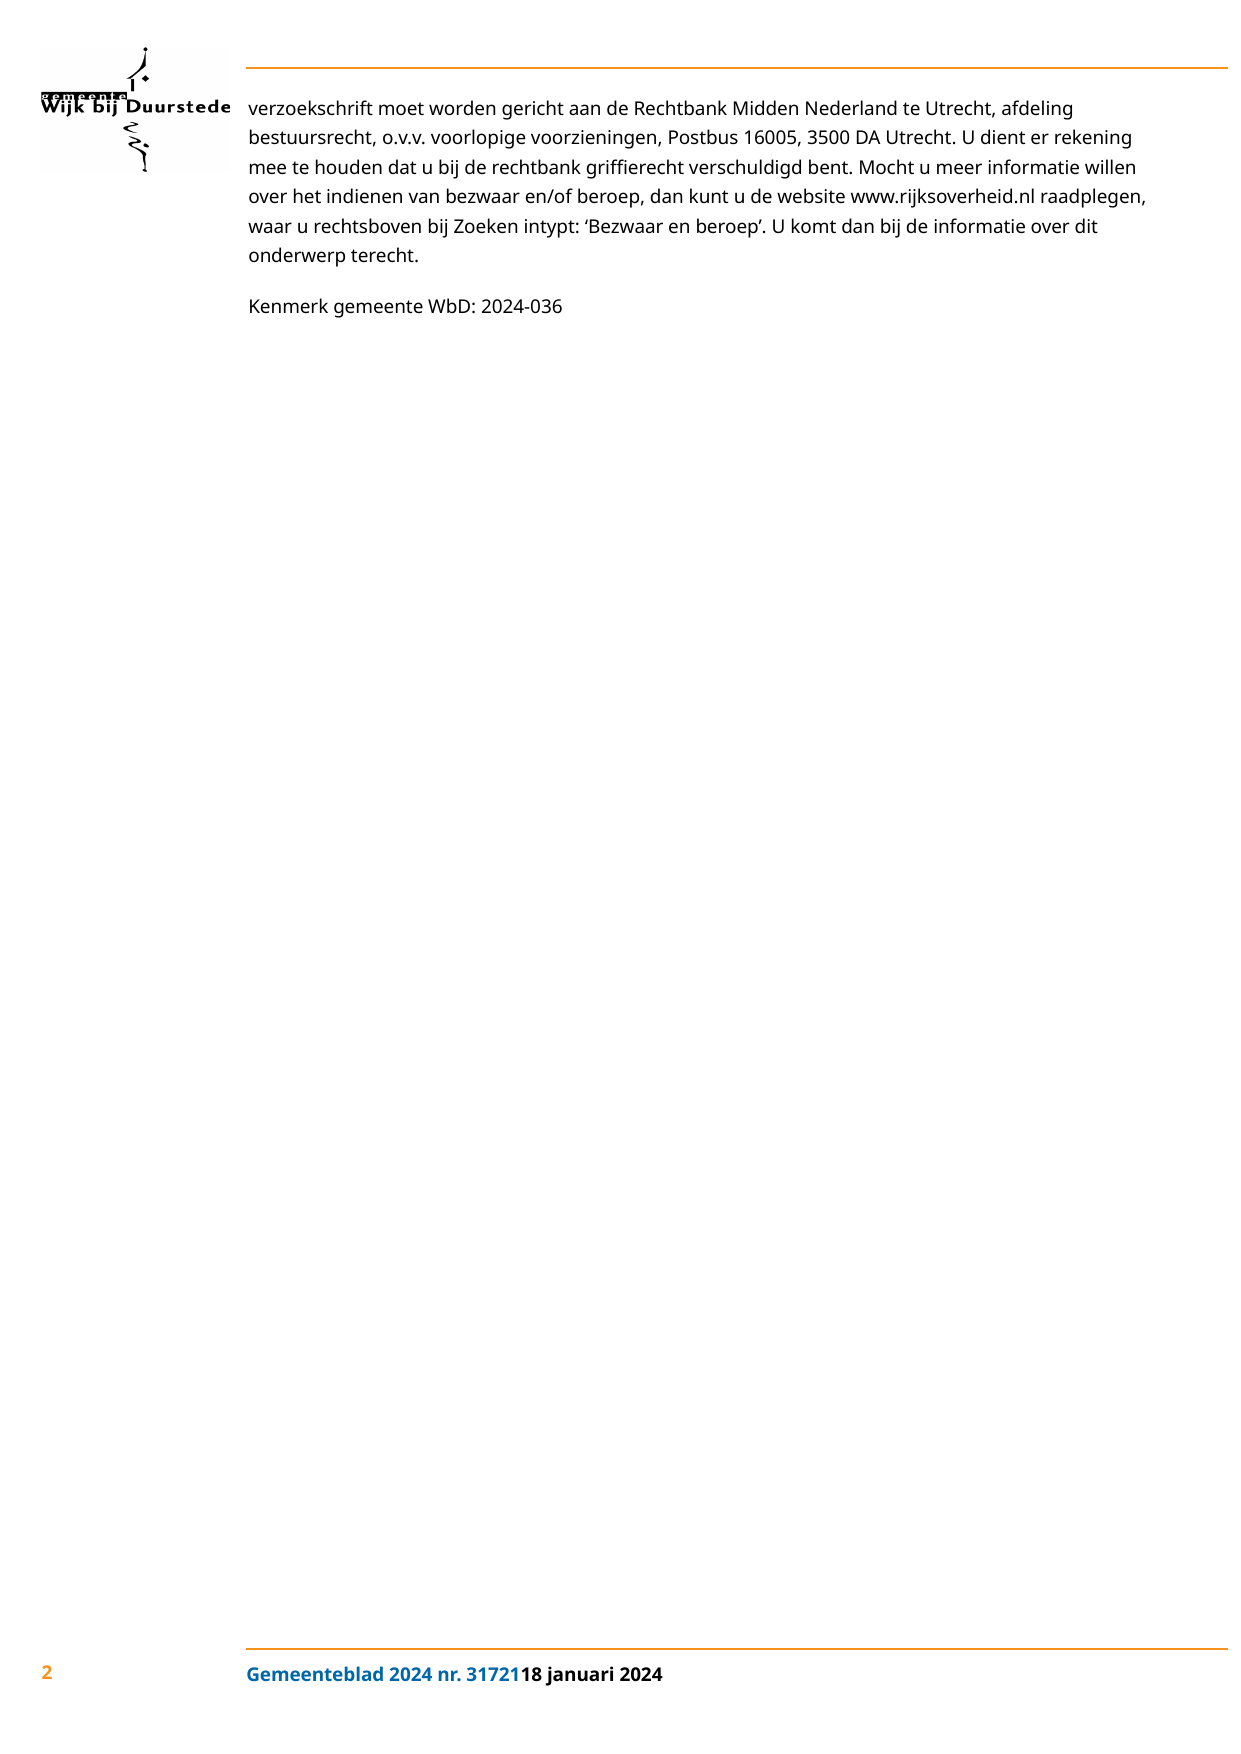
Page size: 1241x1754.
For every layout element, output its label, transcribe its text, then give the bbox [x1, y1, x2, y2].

text Kenmerk gemeente WbD: 2024-036 [248, 293, 1152, 319]
picture [41, 47, 231, 172]
text verzoekschrift moet worden gericht aan de Rechtbank Midden Nederland te Utrecht, afdeling bestuursrecht, o.v.v. voorlopige voorzieningen, Postbus 16005, 3500 DA Utrecht. U dient er rekening mee te houden dat u bij de rechtbank griffierecht verschuldigd bent. Mocht u meer informatie willen over het indienen van bezwaar en/of beroep, dan kunt u de website www.rijksoverheid.nl raadplegen, waar u rechtsboven bij Zoeken intypt: ‘Bezwaar en beroep’. U komt dan bij de informatie over dit onderwerp terecht. [248, 95, 1152, 268]
